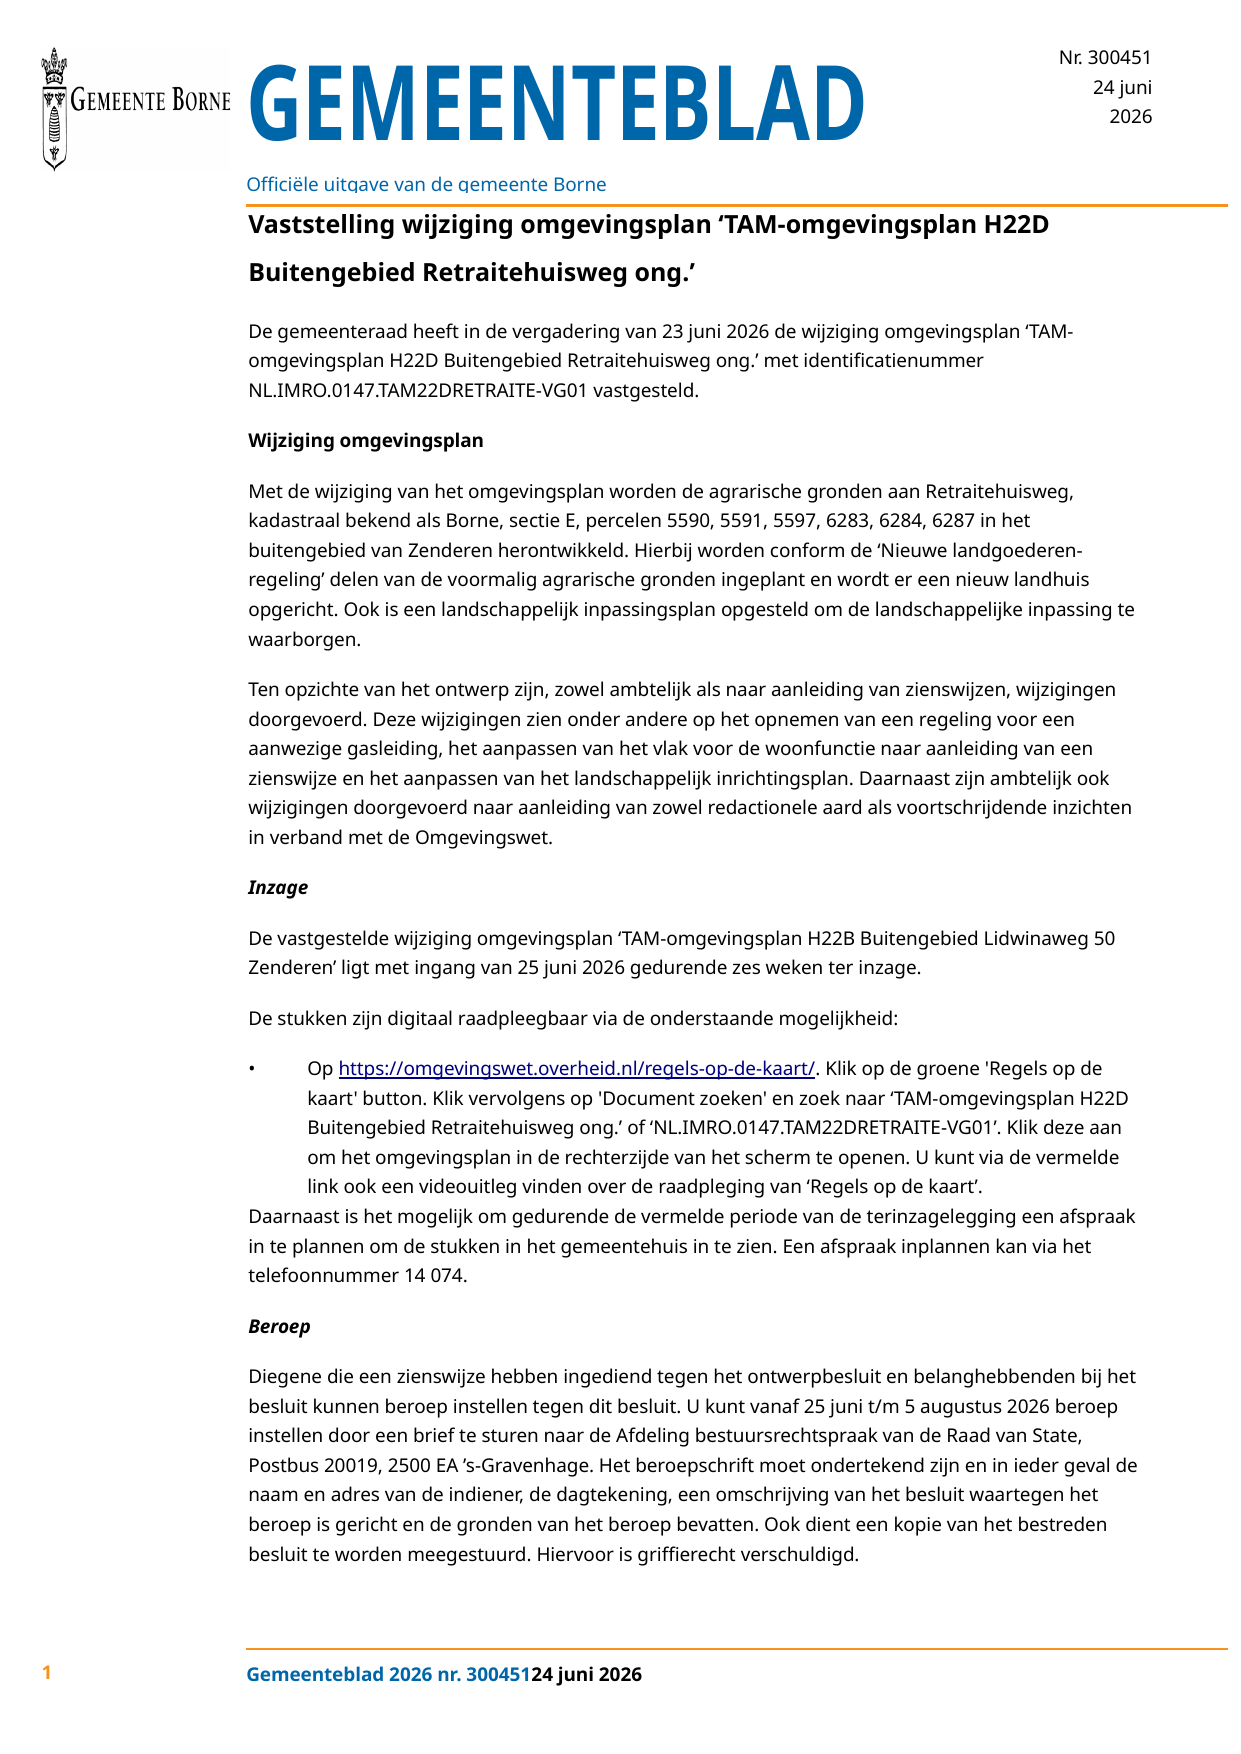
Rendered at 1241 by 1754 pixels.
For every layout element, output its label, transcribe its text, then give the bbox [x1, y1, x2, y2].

text De vastgestelde wijziging omgevingsplan ‘TAM-omgevingsplan H22B Buitengebied Lidwinaweg 50 Zenderen’ ligt met ingang van 25 juni 2026 gedurende zes weken ter inzage. [248, 925, 1152, 980]
text Vaststelling wijziging omgevingsplan ‘TAM-omgevingsplan H22D Buitengebied Retraitehuisweg ong.’ [248, 207, 1152, 288]
picture [41, 47, 231, 172]
text De gemeenteraad heeft in de vergadering van 23 juni 2026 de wijziging omgevingsplan ‘TAM-omgevingsplan H22D Buitengebied Retraitehuisweg ong.’ met identificatienummer NL.IMRO.0147.TAM22DRETRAITE-VG01 vastgesteld. [248, 318, 1152, 403]
text Ten opzichte van het ontwerp zijn, zowel ambtelijk als naar aanleiding van zienswijzen, wijzigingen doorgevoerd. Deze wijzigingen zien onder andere op het opnemen van een regeling voor een aanwezige gasleiding, het aanpassen van het vlak voor de woonfunctie naar aanleiding van een zienswijze en het aanpassen van het landschappelijk inrichtingsplan. Daarnaast zijn ambtelijk ook wijzigingen doorgevoerd naar aanleiding van zowel redactionele aard als voortschrijdende inzichten in verband met de Omgevingswet. [248, 676, 1152, 850]
text De stukken zijn digitaal raadpleegbaar via de onderstaande mogelijkheid: [248, 1005, 1152, 1031]
text Wijziging omgevingsplan [248, 427, 1152, 453]
list Op https://omgevingswet.overheid.nl/regels-op-de-kaart/. Klik op de groene 'Regels op de kaart' button. Klik vervolgens op 'Document zoeken' en zoek naar ‘TAM-omgevingsplan H22D Buitengebied Retraitehuisweg ong.’ of ‘NL.IMRO.0147.TAM22DRETRAITE-VG01’. Klik deze aan om het omgevingsplan in de rechterzijde van het scherm te openen. U kunt via de vermelde link ook een videouitleg vinden over de raadpleging van ‘Regels op de kaart’. [248, 1055, 1152, 1199]
text Diegene die een zienswijze hebben ingediend tegen het ontwerpbesluit en belanghebbenden bij het besluit kunnen beroep instellen tegen dit besluit. U kunt vanaf 25 juni t/m 5 augustus 2026 beroep instellen door een brief te sturen naar de Afdeling bestuursrechtspraak van de Raad van State, Postbus 20019, 2500 EA ’s-Gravenhage. Het beroepschrift moet ondertekend zijn en in ieder geval de naam en adres van de indiener, de dagtekening, een omschrijving van het besluit waartegen het beroep is gericht en de gronden van het beroep bevatten. Ook dient een kopie van het bestreden besluit te worden meegestuurd. Hiervoor is griffierecht verschuldigd. [248, 1363, 1152, 1567]
text Beroep [248, 1313, 1152, 1339]
text Met de wijziging van het omgevingsplan worden de agrarische gronden aan Retraitehuisweg, kadastraal bekend als Borne, sectie E, percelen 5590, 5591, 5597, 6283, 6284, 6287 in het buitengebied van Zenderen herontwikkeld. Hierbij worden conform de ‘Nieuwe landgoederen-regeling’ delen van de voormalig agrarische gronden ingeplant en wordt er een nieuw landhuis opgericht. Ook is een landschappelijk inpassingsplan opgesteld om de landschappelijke inpassing te waarborgen. [248, 478, 1152, 652]
text Daarnaast is het mogelijk om gedurende de vermelde periode van de terinzagelegging een afspraak in te plannen om de stukken in het gemeentehuis in te zien. Een afspraak inplannen kan via het telefoonnummer 14 074. [248, 1203, 1152, 1288]
text Inzage [248, 874, 1152, 900]
